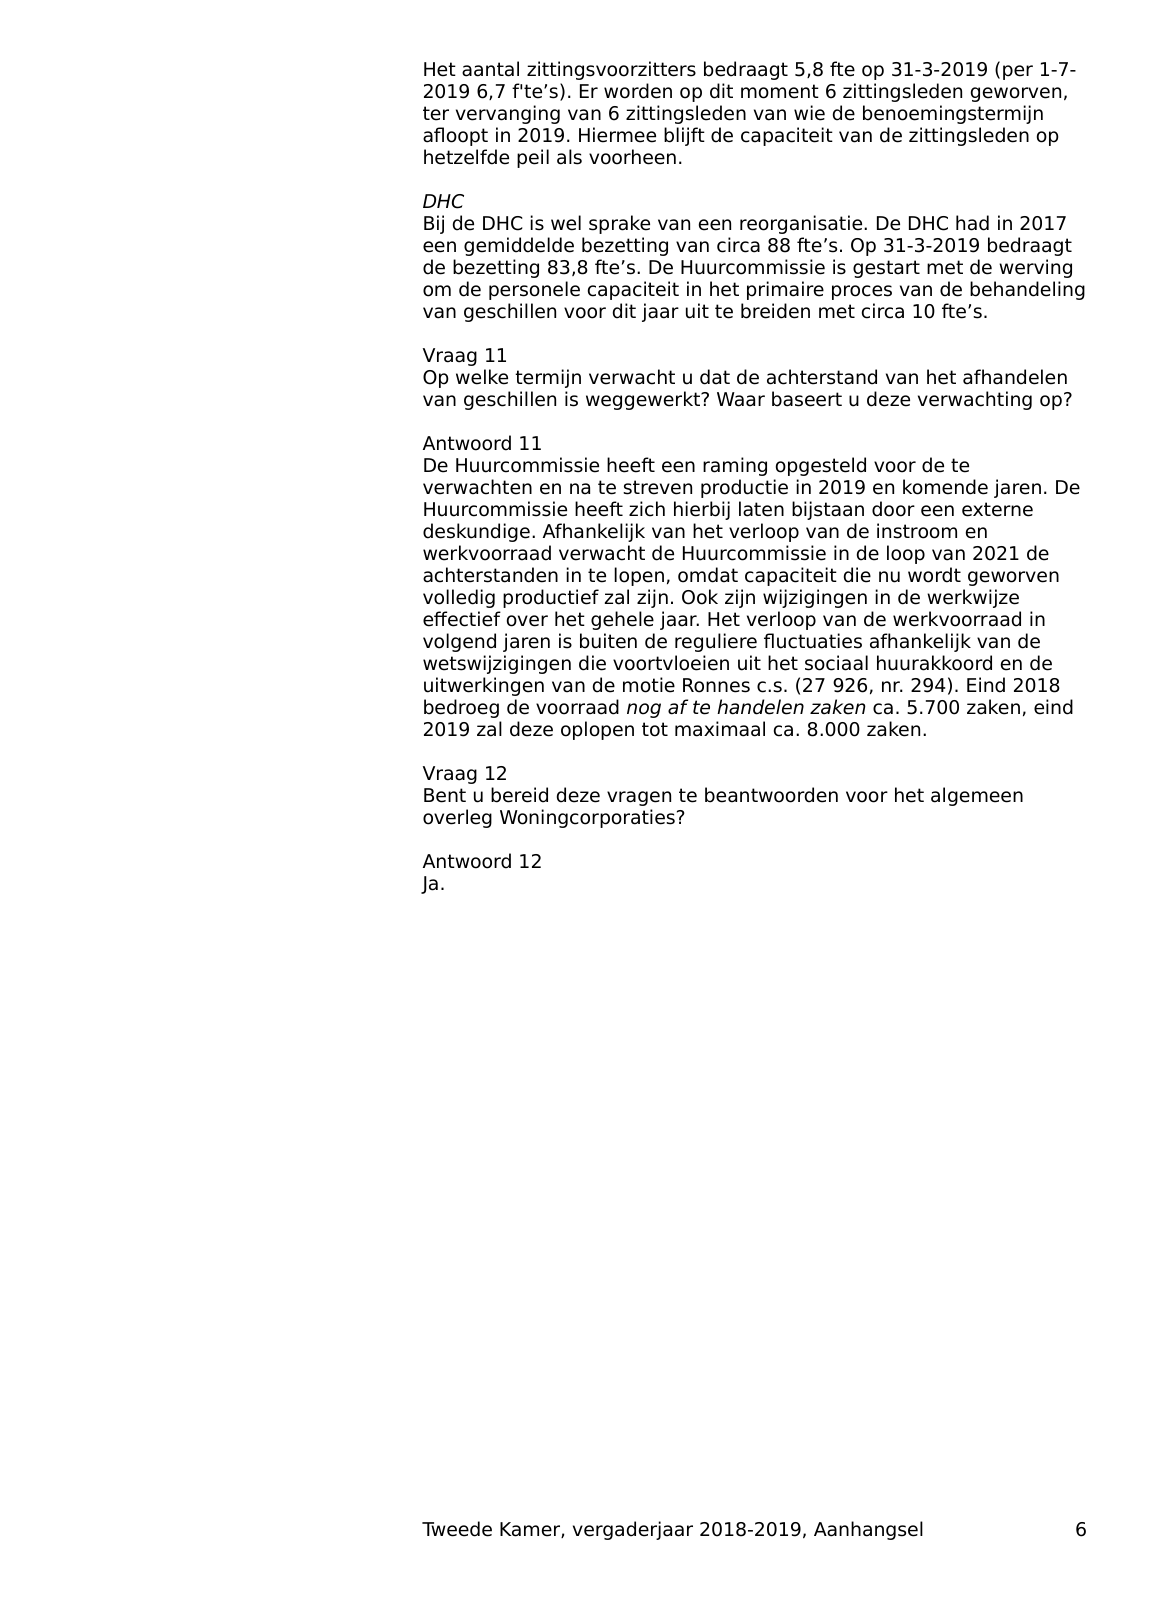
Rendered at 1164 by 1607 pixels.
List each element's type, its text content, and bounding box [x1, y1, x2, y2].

text De Huurcommissie heeft een raming opgesteld voor de te verwachten en na te streven productie in 2019 en komende jaren. De Huurcommissie heeft zich hierbij laten bijstaan door een externe deskundige. Afhankelijk van het verloop van de instroom en werkvoorraad verwacht de Huurcommissie in de loop van 2021 de achterstanden in te lopen, omdat capaciteit die nu wordt geworven volledig productief zal zijn. Ook zijn wijzigingen in de werkwijze effectief over het gehele jaar. Het verloop van de werkvoorraad in volgend jaren is buiten de reguliere fluctuaties afhankelijk van de wetswijzigingen die voortvloeien uit het sociaal huurakkoord en de uitwerkingen van de motie Ronnes c.s. (27 926, nr. 294). Eind 2018 bedroeg de voorraad nog af te handelen zaken ca. 5.700 zaken, eind 2019 zal deze oplopen tot maximaal ca. 8.000 zaken. [422, 455, 1087, 741]
text Vraag 11 [422, 345, 1087, 367]
text Op welke termijn verwacht u dat de achterstand van het afhandelen van geschillen is weggewerkt? Waar baseert u deze verwachting op? [422, 367, 1087, 411]
text DHC [422, 191, 1087, 213]
text Vraag 12 [422, 763, 1087, 785]
text Het aantal zittingsvoorzitters bedraagt 5,8 fte op 31-3-2019 (per 1-7-2019 6,7 f'te’s). Er worden op dit moment 6 zittingsleden geworven, ter vervanging van 6 zittingsleden van wie de benoemingstermijn afloopt in 2019. Hiermee blijft de capaciteit van de zittingsleden op hetzelfde peil als voorheen. [422, 59, 1087, 169]
text Antwoord 11 [422, 433, 1087, 455]
text Bij de DHC is wel sprake van een reorganisatie. De DHC had in 2017 een gemiddelde bezetting van circa 88 fte’s. Op 31-3-2019 bedraagt de bezetting 83,8 fte’s. De Huurcommissie is gestart met de werving om de personele capaciteit in het primaire proces van de behandeling van geschillen voor dit jaar uit te breiden met circa 10 fte’s. [422, 213, 1087, 323]
text Bent u bereid deze vragen te beantwoorden voor het algemeen overleg Woningcorporaties? [422, 785, 1087, 829]
text Ja. [422, 873, 1087, 895]
text Antwoord 12 [422, 851, 1087, 873]
